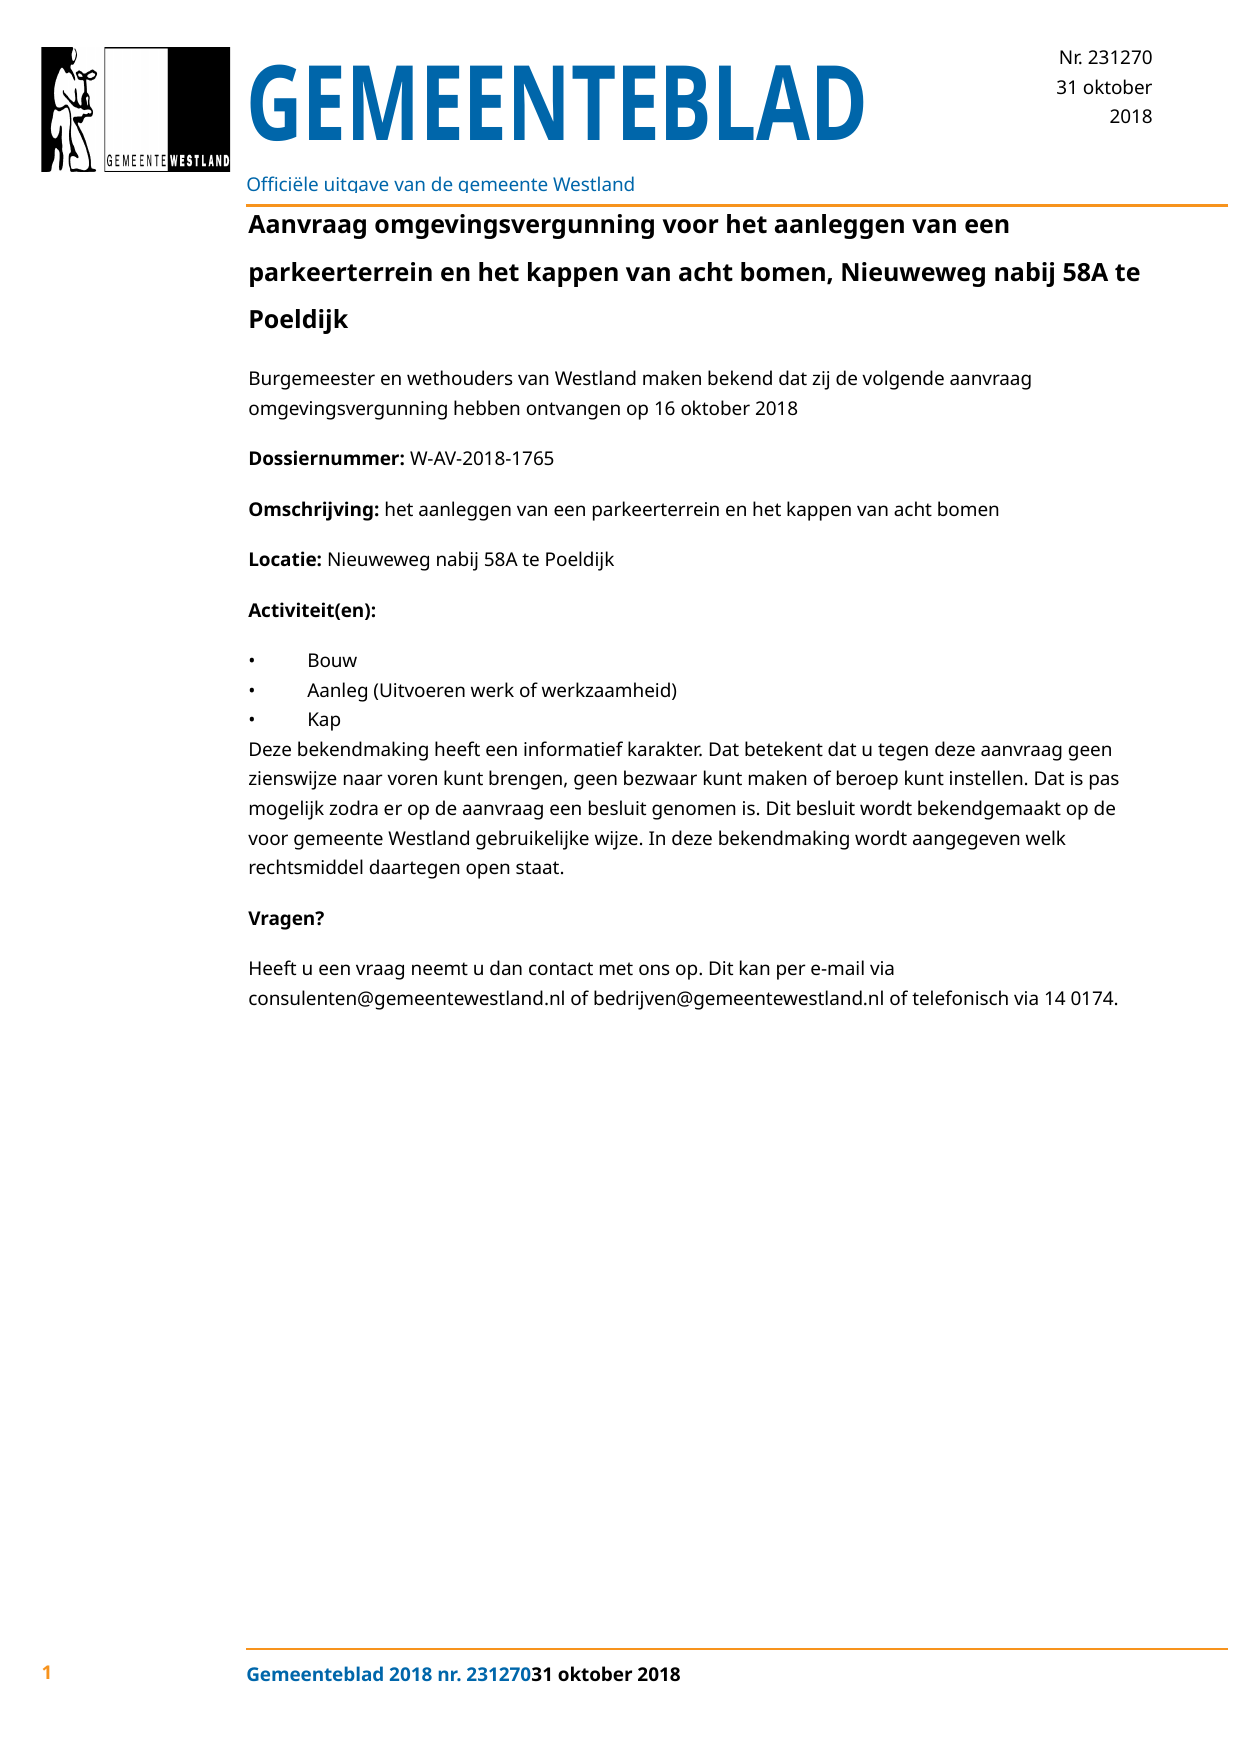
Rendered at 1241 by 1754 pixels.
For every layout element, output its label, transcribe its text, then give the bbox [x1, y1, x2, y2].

list Bouw [248, 647, 1152, 673]
text Vragen? [248, 905, 1152, 930]
text Dossiernummer: W-AV-2018-1765 [248, 446, 1152, 471]
text Locatie: Nieuweweg nabij 58A te Poeldijk [248, 546, 1152, 572]
text Deze bekendmaking heeft een informatief karakter. Dat betekent dat u tegen deze aanvraag geen zienswijze naar voren kunt brengen, geen bezwaar kunt maken of beroep kunt instellen. Dat is pas mogelijk zodra er op de aanvraag een besluit genomen is. Dit besluit wordt bekendgemaakt op de voor gemeente Westland gebruikelijke wijze. In deze bekendmaking wordt aangegeven welk rechtsmiddel daartegen open staat. [248, 736, 1152, 880]
text Activiteit(en): [248, 597, 1152, 622]
text Omschrijving: het aanleggen van een parkeerterrein en het kappen van acht bomen [248, 496, 1152, 522]
text Heeft u een vraag neemt u dan contact met ons op. Dit kan per e-mail via consulenten@gemeentewestland.nl of bedrijven@gemeentewestland.nl of telefonisch via 14 0174. [248, 955, 1152, 1010]
text Burgemeester en wethouders van Westland maken bekend dat zij de volgende aanvraag omgevingsvergunning hebben ontvangen op 16 oktober 2018 [248, 366, 1152, 421]
list Aanleg (Uitvoeren werk of werkzaamheid) [248, 677, 1152, 702]
text Aanvraag omgevingsvergunning voor het aanleggen van een parkeerterrein en het kappen van acht bomen, Nieuweweg nabij 58A te Poeldijk [248, 207, 1152, 336]
picture [41, 47, 231, 172]
list Kap [248, 706, 1152, 732]
